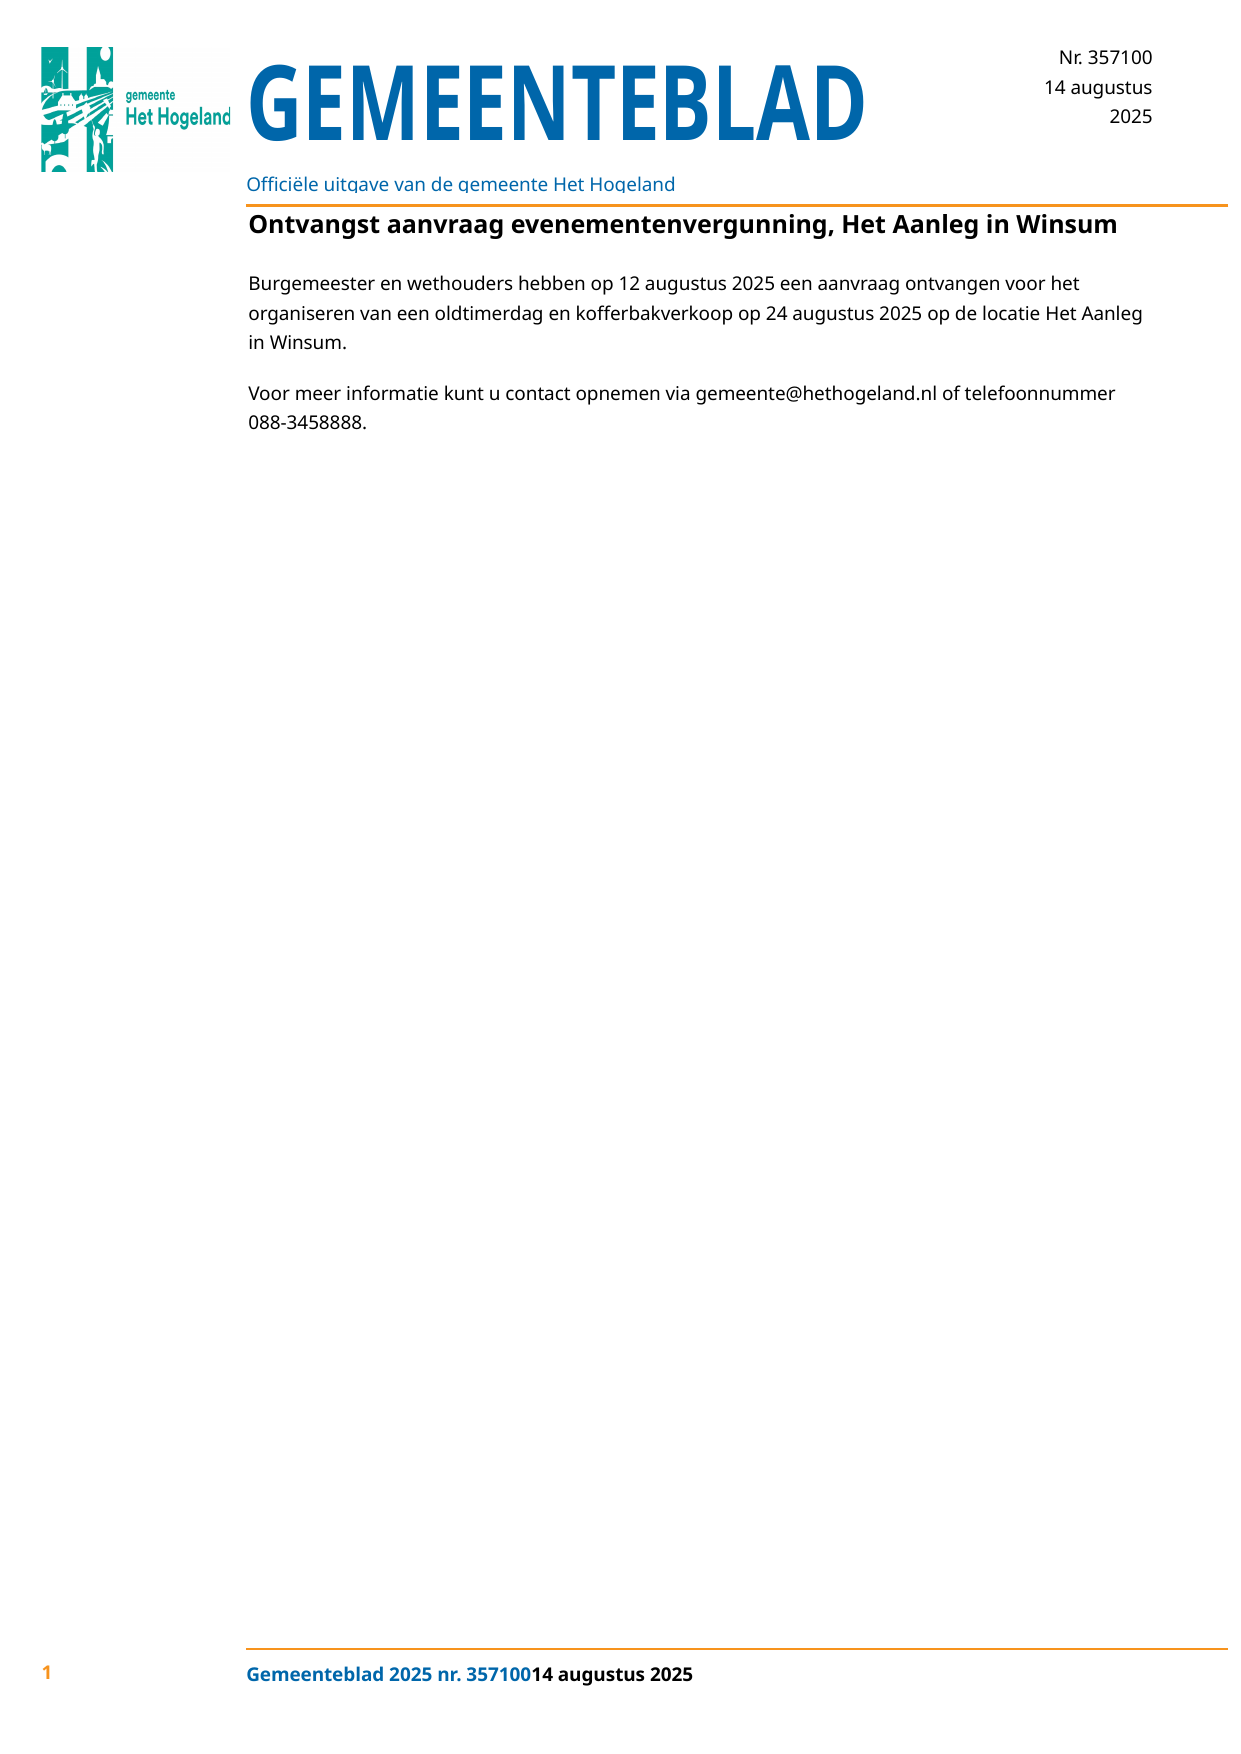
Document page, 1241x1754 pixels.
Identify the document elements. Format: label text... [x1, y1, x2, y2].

text Ontvangst aanvraag evenementenvergunning, Het Aanleg in Winsum [248, 207, 1152, 241]
text Burgemeester en wethouders hebben op 12 augustus 2025 een aanvraag ontvangen voor het organiseren van een oldtimerdag en kofferbakverkoop op 24 augustus 2025 op de locatie Het Aanleg in Winsum. [248, 270, 1152, 355]
text Voor meer informatie kunt u contact opnemen via gemeente@hethogeland.nl of telefoonnummer 088-3458888. [248, 380, 1152, 435]
picture [41, 47, 231, 172]
